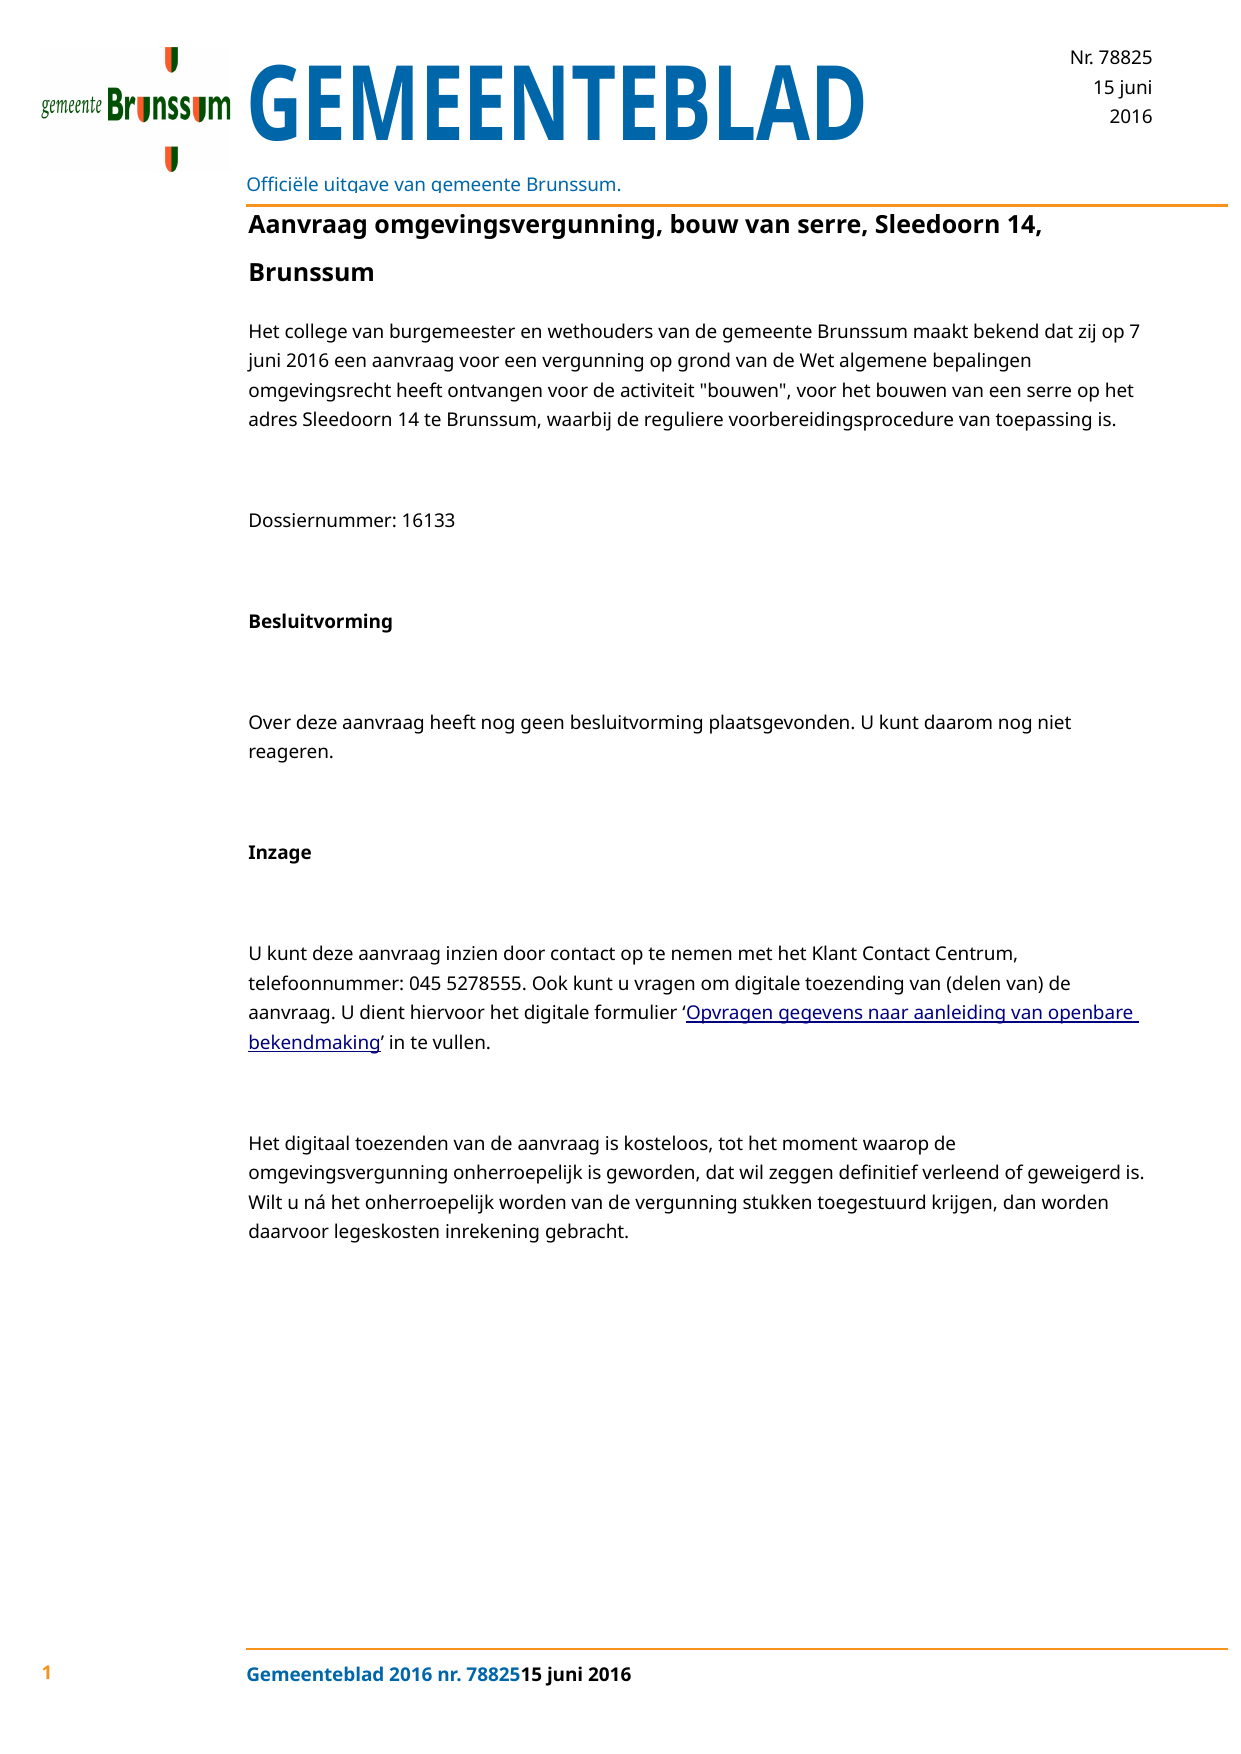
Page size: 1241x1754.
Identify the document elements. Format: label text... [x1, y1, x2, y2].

text Over deze aanvraag heeft nog geen besluitvorming plaatsgevonden. U kunt daarom nog niet reageren. [248, 709, 1152, 764]
text Aanvraag omgevingsvergunning, bouw van serre, Sleedoorn 14, Brunssum [248, 207, 1152, 288]
picture [41, 47, 231, 172]
text Het digitaal toezenden van de aanvraag is kosteloos, tot het moment waarop de omgevingsvergunning onherroepelijk is geworden, dat wil zeggen definitief verleend of geweigerd is. Wilt u ná het onherroepelijk worden van de vergunning stukken toegestuurd krijgen, dan worden daarvoor legeskosten inrekening gebracht. [248, 1130, 1152, 1244]
text U kunt deze aanvraag inzien door contact op te nemen met het Klant Contact Centrum, telefoonnummer: 045 5278555. Ook kunt u vragen om digitale toezending van (delen van) de aanvraag. U dient hiervoor het digitale formulier ‘Opvragen gegevens naar aanleiding van openbare bekendmaking’ in te vullen. [248, 940, 1152, 1055]
text Besluitvorming [248, 608, 1152, 634]
text Inzage [248, 839, 1152, 865]
text Het college van burgemeester en wethouders van de gemeente Brunssum maakt bekend dat zij op 7 juni 2016 een aanvraag voor een vergunning op grond van de Wet algemene bepalingen omgevingsrecht heeft ontvangen voor de activiteit "bouwen", voor het bouwen van een serre op het adres Sleedoorn 14 te Brunssum, waarbij de reguliere voorbereidingsprocedure van toepassing is. [248, 318, 1152, 432]
text Dossiernummer: 16133 [248, 507, 1152, 533]
